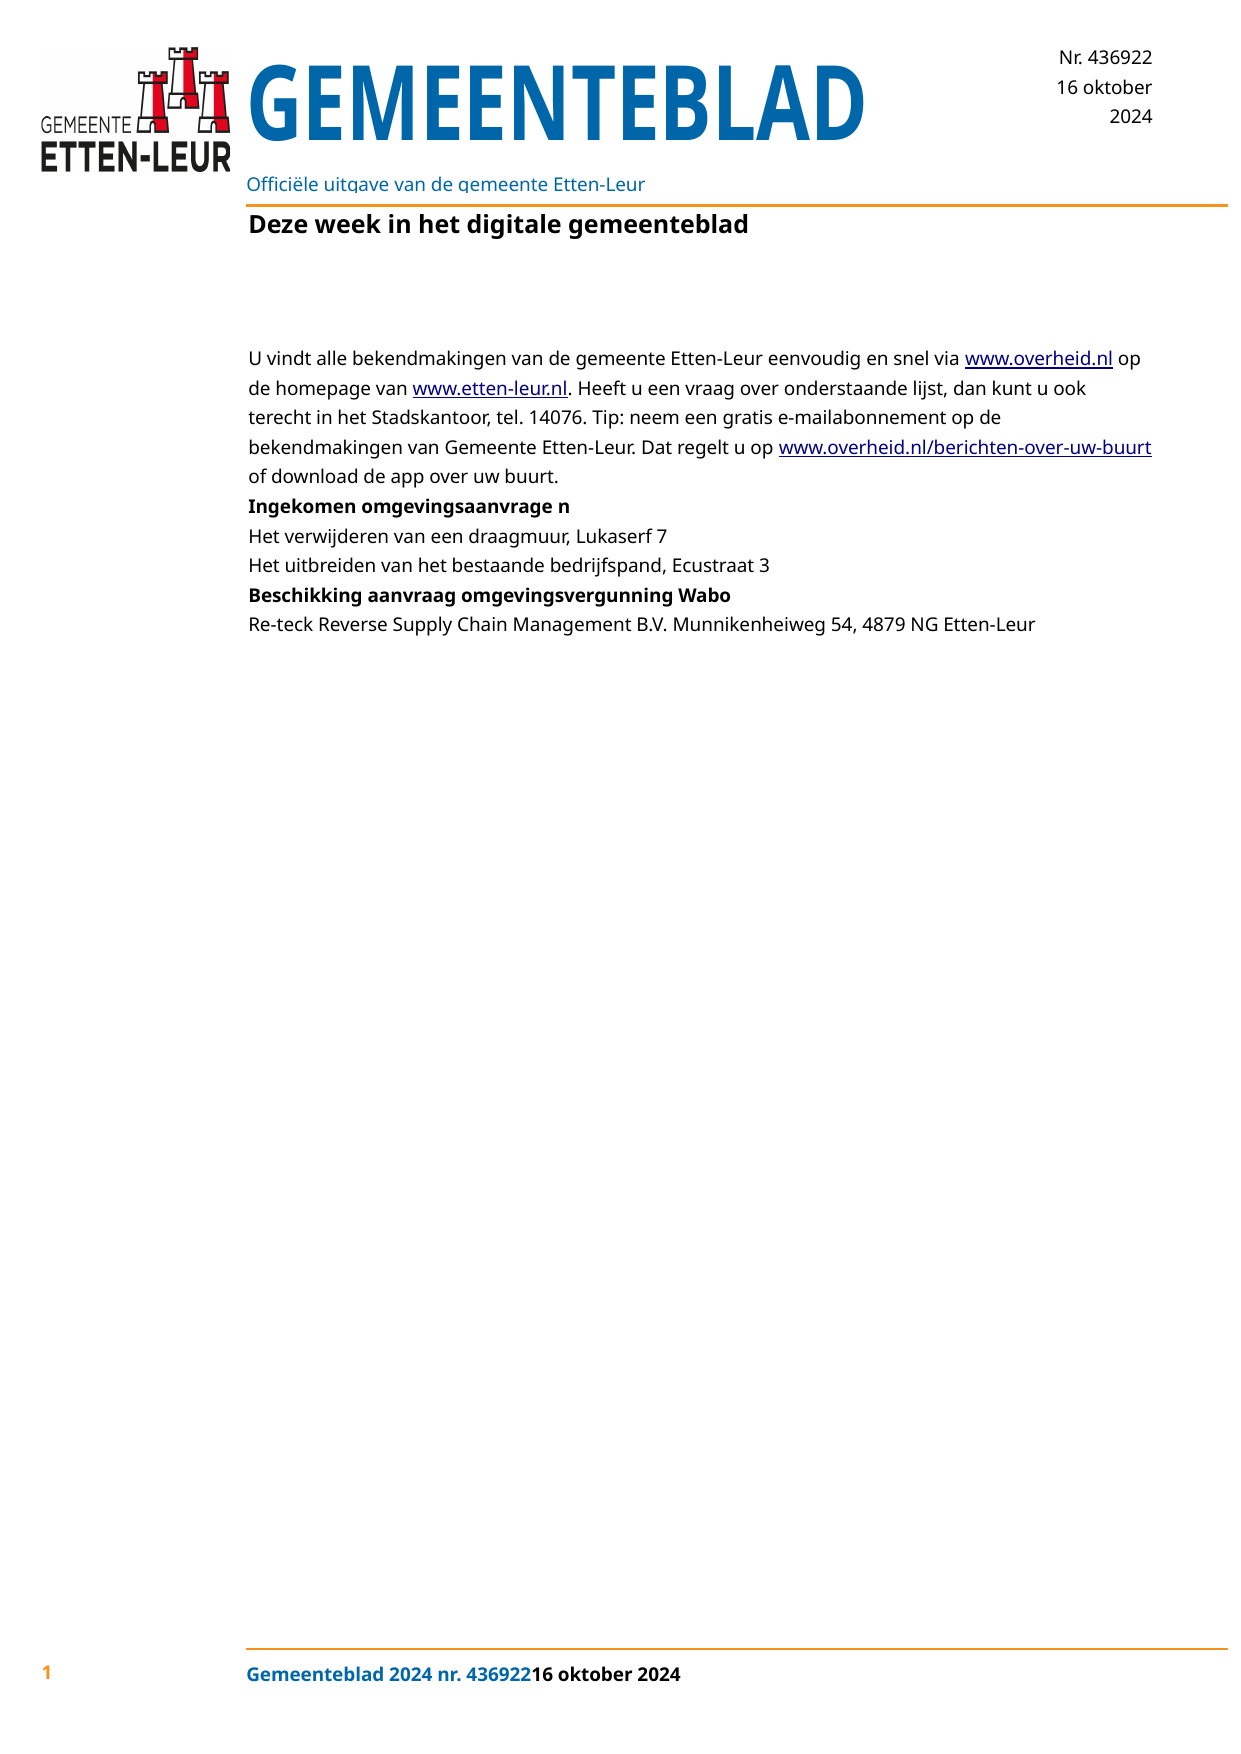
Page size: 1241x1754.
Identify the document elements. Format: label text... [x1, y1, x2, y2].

text Ingekomen omgevingsaanvrage n [248, 493, 1152, 519]
text Het verwijderen van een draagmuur, Lukaserf 7 [248, 523, 1152, 548]
text Deze week in het digitale gemeenteblad [248, 207, 1152, 241]
text U vindt alle bekendmakingen van de gemeente Etten-Leur eenvoudig en snel via www.overheid.nl op de homepage van www.etten-leur.nl. Heeft u een vraag over onderstaande lijst, dan kunt u ook terecht in het Stadskantoor, tel. 14076. Tip: neem een gratis e-mailabonnement op de bekendmakingen van Gemeente Etten-Leur. Dat regelt u op www.overheid.nl/berichten-over-uw-buurt of download de app over uw buurt. [248, 345, 1152, 489]
text Re-teck Reverse Supply Chain Management B.V. Munnikenheiweg 54, 4879 NG Etten-Leur [248, 612, 1152, 637]
text Het uitbreiden van het bestaande bedrijfspand, Ecustraat 3 [248, 552, 1152, 578]
picture [41, 47, 231, 172]
text Beschikking aanvraag omgevingsvergunning Wabo [248, 582, 1152, 608]
